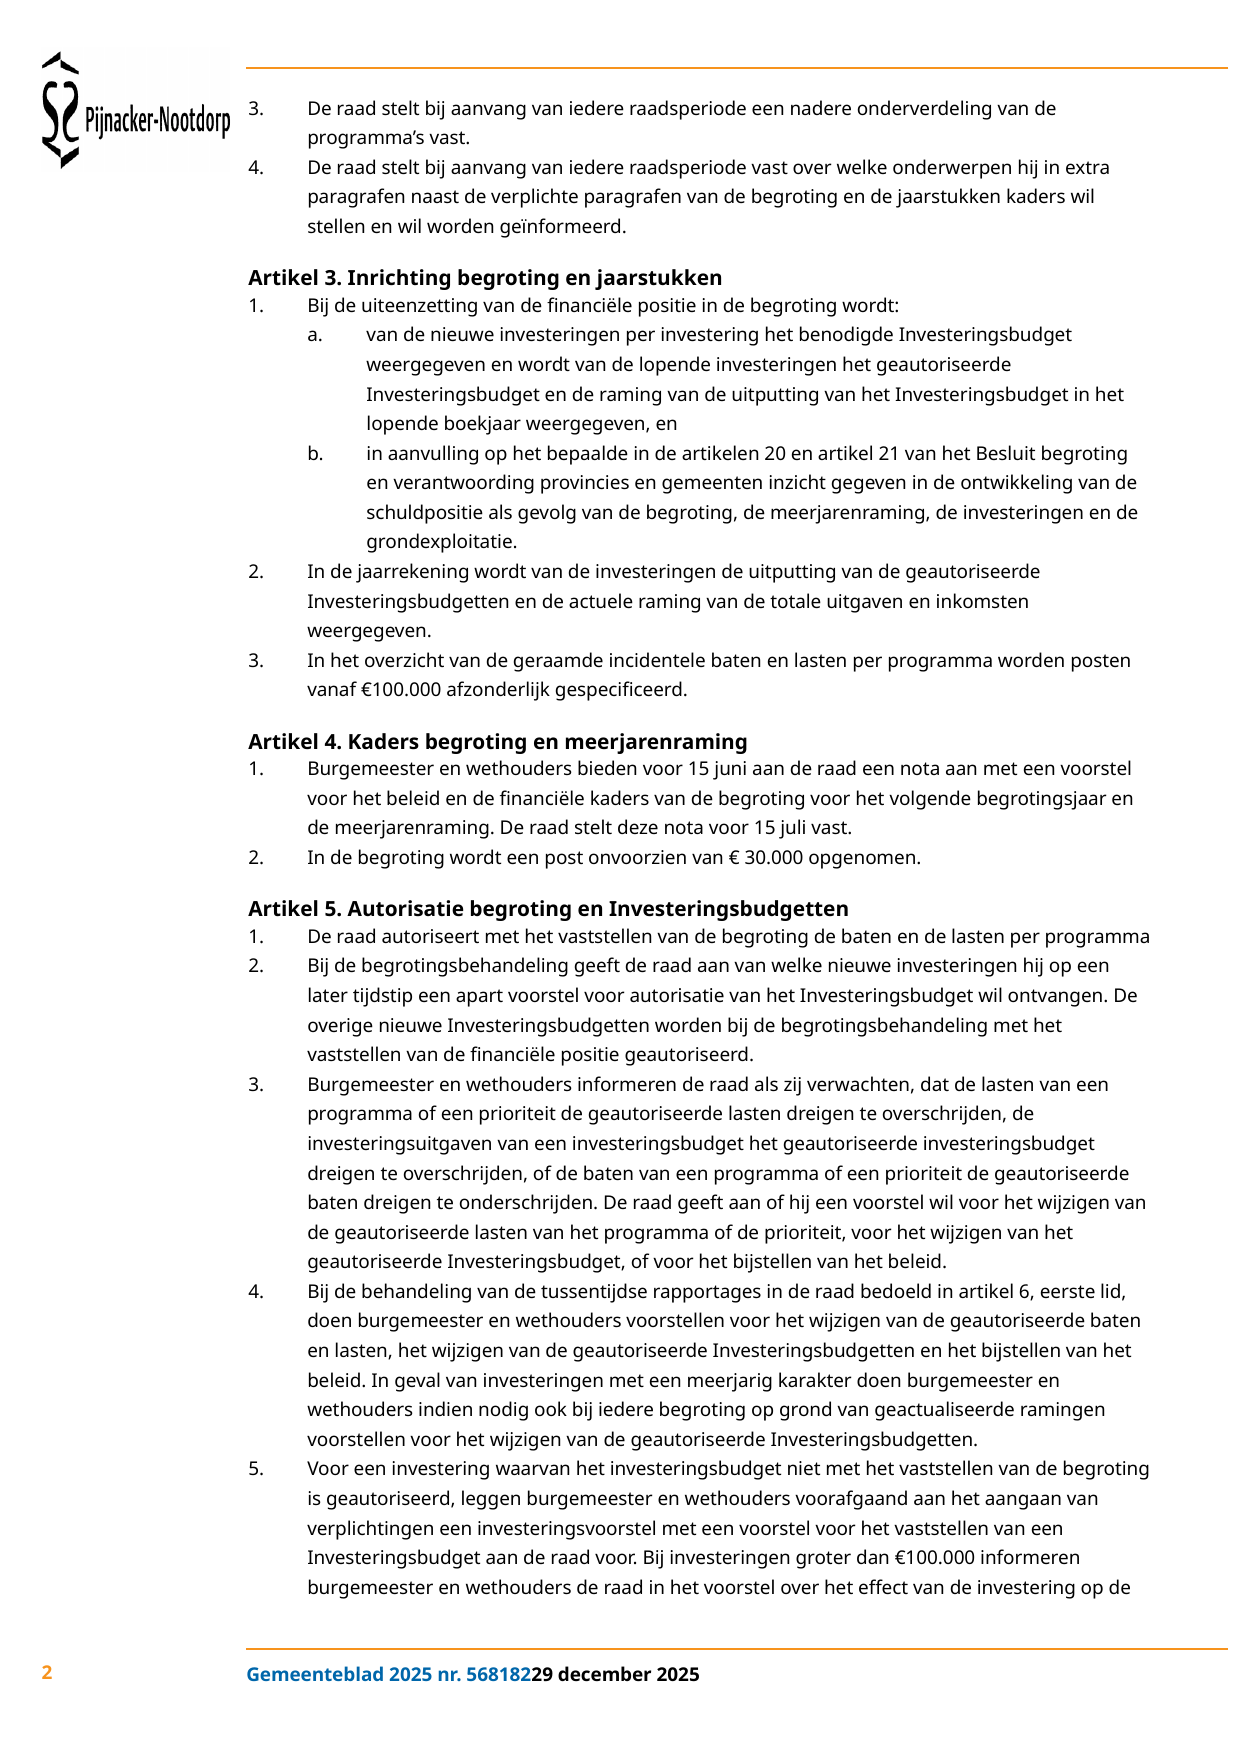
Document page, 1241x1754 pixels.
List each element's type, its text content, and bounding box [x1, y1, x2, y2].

list In de begroting wordt een post onvoorzien van € 30.000 opgenomen. [248, 844, 1152, 870]
list Burgemeester en wethouders informeren de raad als zij verwachten, dat de lasten van een programma of een prioriteit de geautoriseerde lasten dreigen te overschrijden, de investeringsuitgaven van een investeringsbudget het geautoriseerde investeringsbudget dreigen te overschrijden, of de baten van een programma of een prioriteit de geautoriseerde baten dreigen te onderschrijden. De raad geeft aan of hij een voorstel wil voor het wijzigen van de geautoriseerde lasten van het programma of de prioriteit, voor het wijzigen van het geautoriseerde Investeringsbudget, of voor het bijstellen van het beleid. [248, 1071, 1152, 1274]
list De raad stelt bij aanvang van iedere raadsperiode vast over welke onderwerpen hij in extra paragrafen naast de verplichte paragrafen van de begroting en de jaarstukken kaders wil stellen en wil worden geïnformeerd. [248, 154, 1152, 239]
list Bij de uiteenzetting van de financiële positie in de begroting wordt: [248, 292, 1152, 318]
list van de nieuwe investeringen per investering het benodigde Investeringsbudget weergegeven en wordt van de lopende investeringen het geautoriseerde Investeringsbudget en de raming van de uitputting van het Investeringsbudget in het lopende boekjaar weergegeven, en [307, 322, 1152, 436]
list in aanvulling op het bepaalde in de artikelen 20 en artikel 21 van het Besluit begroting en verantwoording provincies en gemeenten inzicht gegeven in de ontwikkeling van de schuldpositie als gevolg van de begroting, de meerjarenraming, de investeringen en de grondexploitatie. [307, 440, 1152, 554]
list Bij de behandeling van de tussentijdse rapportages in de raad bedoeld in artikel 6, eerste lid, doen burgemeester en wethouders voorstellen voor het wijzigen van de geautoriseerde baten en lasten, het wijzigen van de geautoriseerde Investeringsbudgetten en het bijstellen van het beleid. In geval van investeringen met een meerjarig karakter doen burgemeester en wethouders indien nodig ook bij iedere begroting op grond van geactualiseerde ramingen voorstellen voor het wijzigen van de geautoriseerde Investeringsbudgetten. [248, 1278, 1152, 1452]
list Bij de begrotingsbehandeling geeft de raad aan van welke nieuwe investeringen hij op een later tijdstip een apart voorstel voor autorisatie van het Investeringsbudget wil ontvangen. De overige nieuwe Investeringsbudgetten worden bij de begrotingsbehandeling met het vaststellen van de financiële positie geautoriseerd. [248, 953, 1152, 1067]
text Artikel 3. Inrichting begroting en jaarstukken [248, 263, 1152, 292]
picture [41, 47, 231, 172]
list De raad stelt bij aanvang van iedere raadsperiode een nadere onderverdeling van de programma’s vast. [248, 95, 1152, 150]
text Artikel 5. Autorisatie begroting en Investeringsbudgetten [248, 894, 1152, 923]
list De raad autoriseert met het vaststellen van de begroting de baten en de lasten per programma [248, 923, 1152, 949]
list Voor een investering waarvan het investeringsbudget niet met het vaststellen van de begroting is geautoriseerd, leggen burgemeester en wethouders voorafgaand aan het aangaan van verplichtingen een investeringsvoorstel met een voorstel voor het vaststellen van een Investeringsbudget aan de raad voor. Bij investeringen groter dan €100.000 informeren burgemeester en wethouders de raad in het voorstel over het effect van de investering op de [248, 1456, 1152, 1599]
text Artikel 4. Kaders begroting en meerjarenraming [248, 727, 1152, 755]
list In het overzicht van de geraamde incidentele baten en lasten per programma worden posten vanaf €100.000 afzonderlijk gespecificeerd. [248, 647, 1152, 702]
list In de jaarrekening wordt van de investeringen de uitputting van de geautoriseerde Investeringsbudgetten en de actuele raming van de totale uitgaven en inkomsten weergegeven. [248, 558, 1152, 643]
list Burgemeester en wethouders bieden voor 15 juni aan de raad een nota aan met een voorstel voor het beleid en de financiële kaders van de begroting voor het volgende begrotingsjaar en de meerjarenraming. De raad stelt deze nota voor 15 juli vast. [248, 755, 1152, 840]
